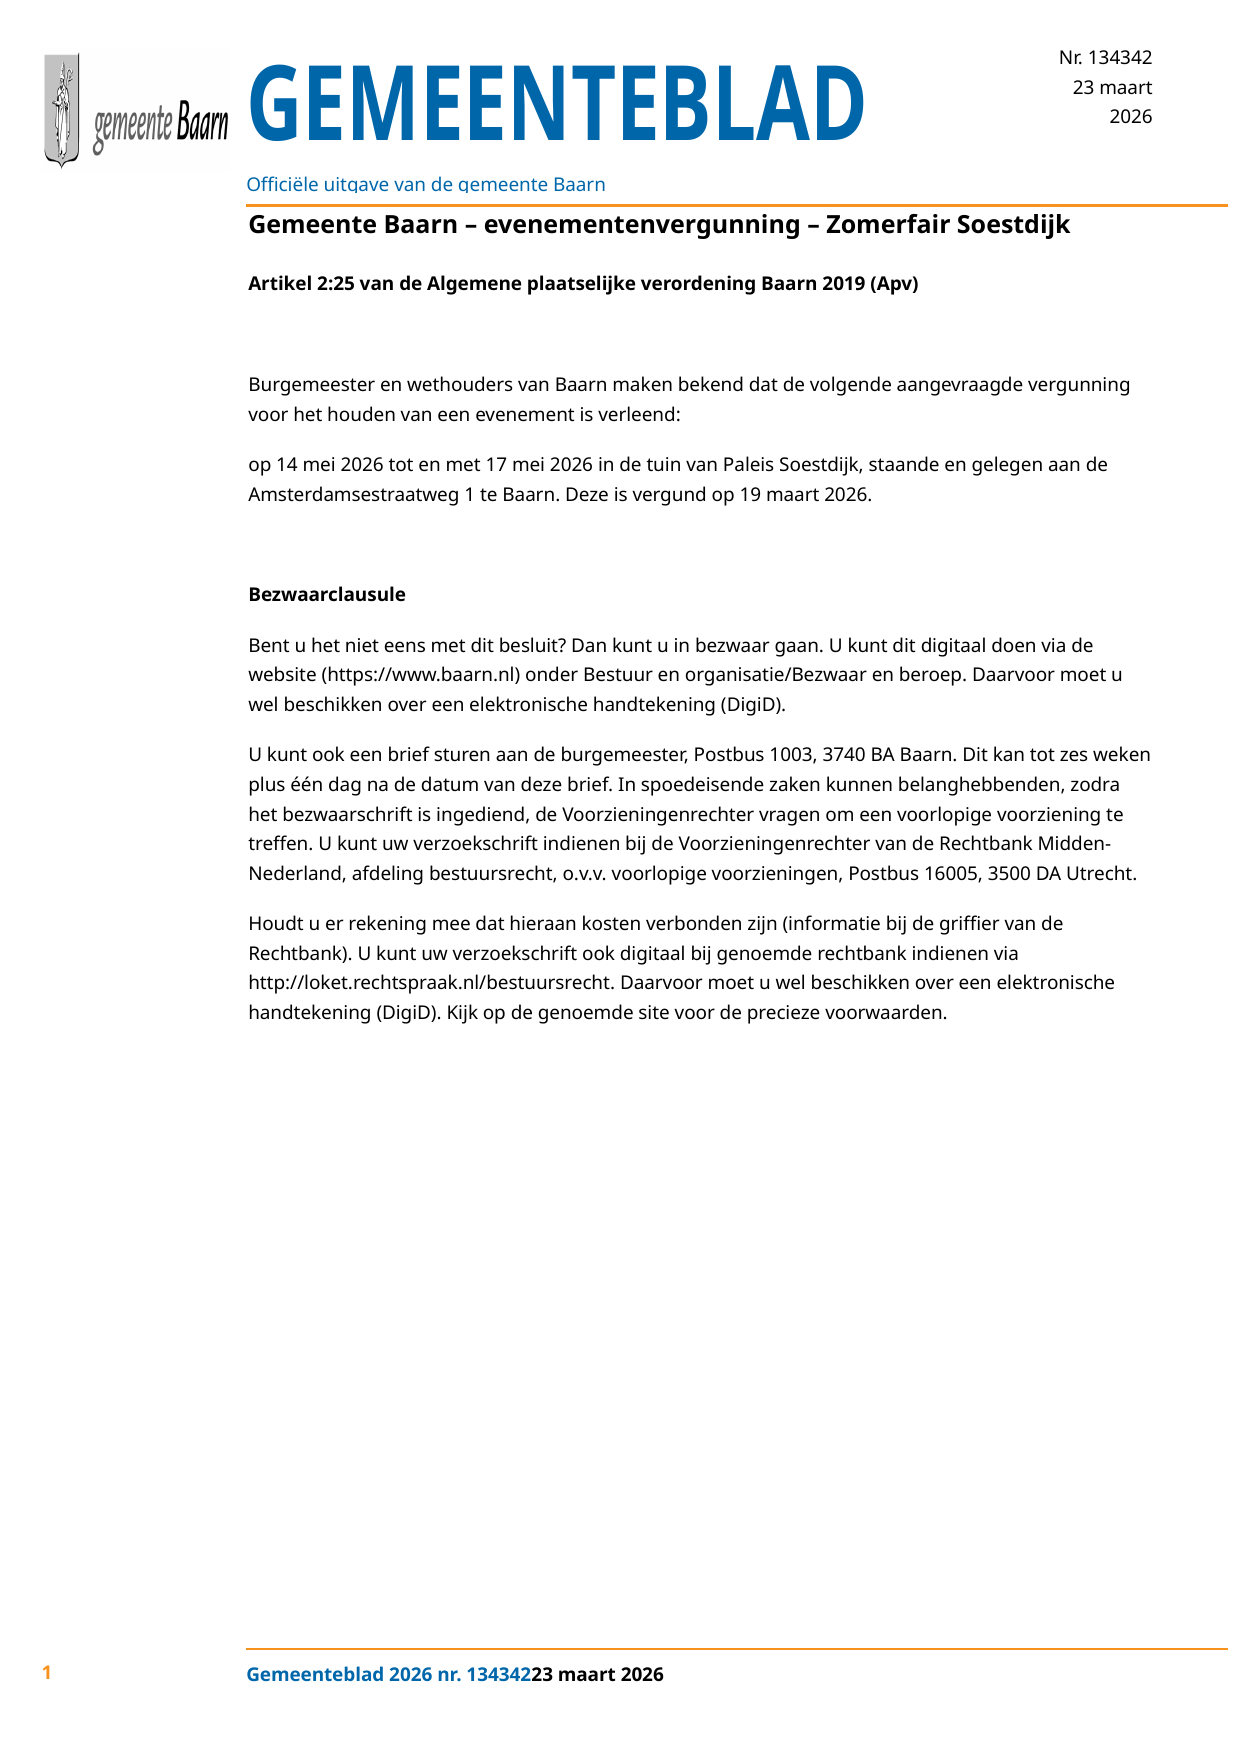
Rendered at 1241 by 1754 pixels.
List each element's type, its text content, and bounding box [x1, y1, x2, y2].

text Houdt u er rekening mee dat hieraan kosten verbonden zijn (informatie bij de griffier van de Rechtbank). U kunt uw verzoekschrift ook digitaal bij genoemde rechtbank indienen via http://loket.rechtspraak.nl/bestuursrecht. Daarvoor moet u wel beschikken over een elektronische handtekening (DigiD). Kijk op de genoemde site voor de precieze voorwaarden. [248, 910, 1152, 1025]
text Artikel 2:25 van de Algemene plaatselijke verordening Baarn 2019 (Apv) [248, 270, 1152, 296]
text op 14 mei 2026 tot en met 17 mei 2026 in de tuin van Paleis Soestdijk, staande en gelegen aan de Amsterdamsestraatweg 1 te Baarn. Deze is vergund op 19 maart 2026. [248, 451, 1152, 506]
text Bent u het niet eens met dit besluit? Dan kunt u in bezwaar gaan. U kunt dit digitaal doen via de website (https://www.baarn.nl) onder Bestuur en organisatie/Bezwaar en beroep. Daarvoor moet u wel beschikken over een elektronische handtekening (DigiD). [248, 632, 1152, 717]
text U kunt ook een brief sturen aan de burgemeester, Postbus 1003, 3740 BA Baarn. Dit kan tot zes weken plus één dag na de datum van deze brief. In spoedeisende zaken kunnen belanghebbenden, zodra het bezwaarschrift is ingediend, de Voorzieningenrechter vragen om een voorlopige voorziening te treffen. U kunt uw verzoekschrift indienen bij de Voorzieningenrechter van de Rechtbank Midden-Nederland, afdeling bestuursrecht, o.v.v. voorlopige voorzieningen, Postbus 16005, 3500 DA Utrecht. [248, 742, 1152, 886]
text Gemeente Baarn – evenementenvergunning – Zomerfair Soestdijk [248, 207, 1152, 241]
text Burgemeester en wethouders van Baarn maken bekend dat de volgende aangevraagde vergunning voor het houden van een evenement is verleend: [248, 371, 1152, 426]
text Bezwaarclausule [248, 582, 1152, 607]
picture [41, 47, 231, 172]
